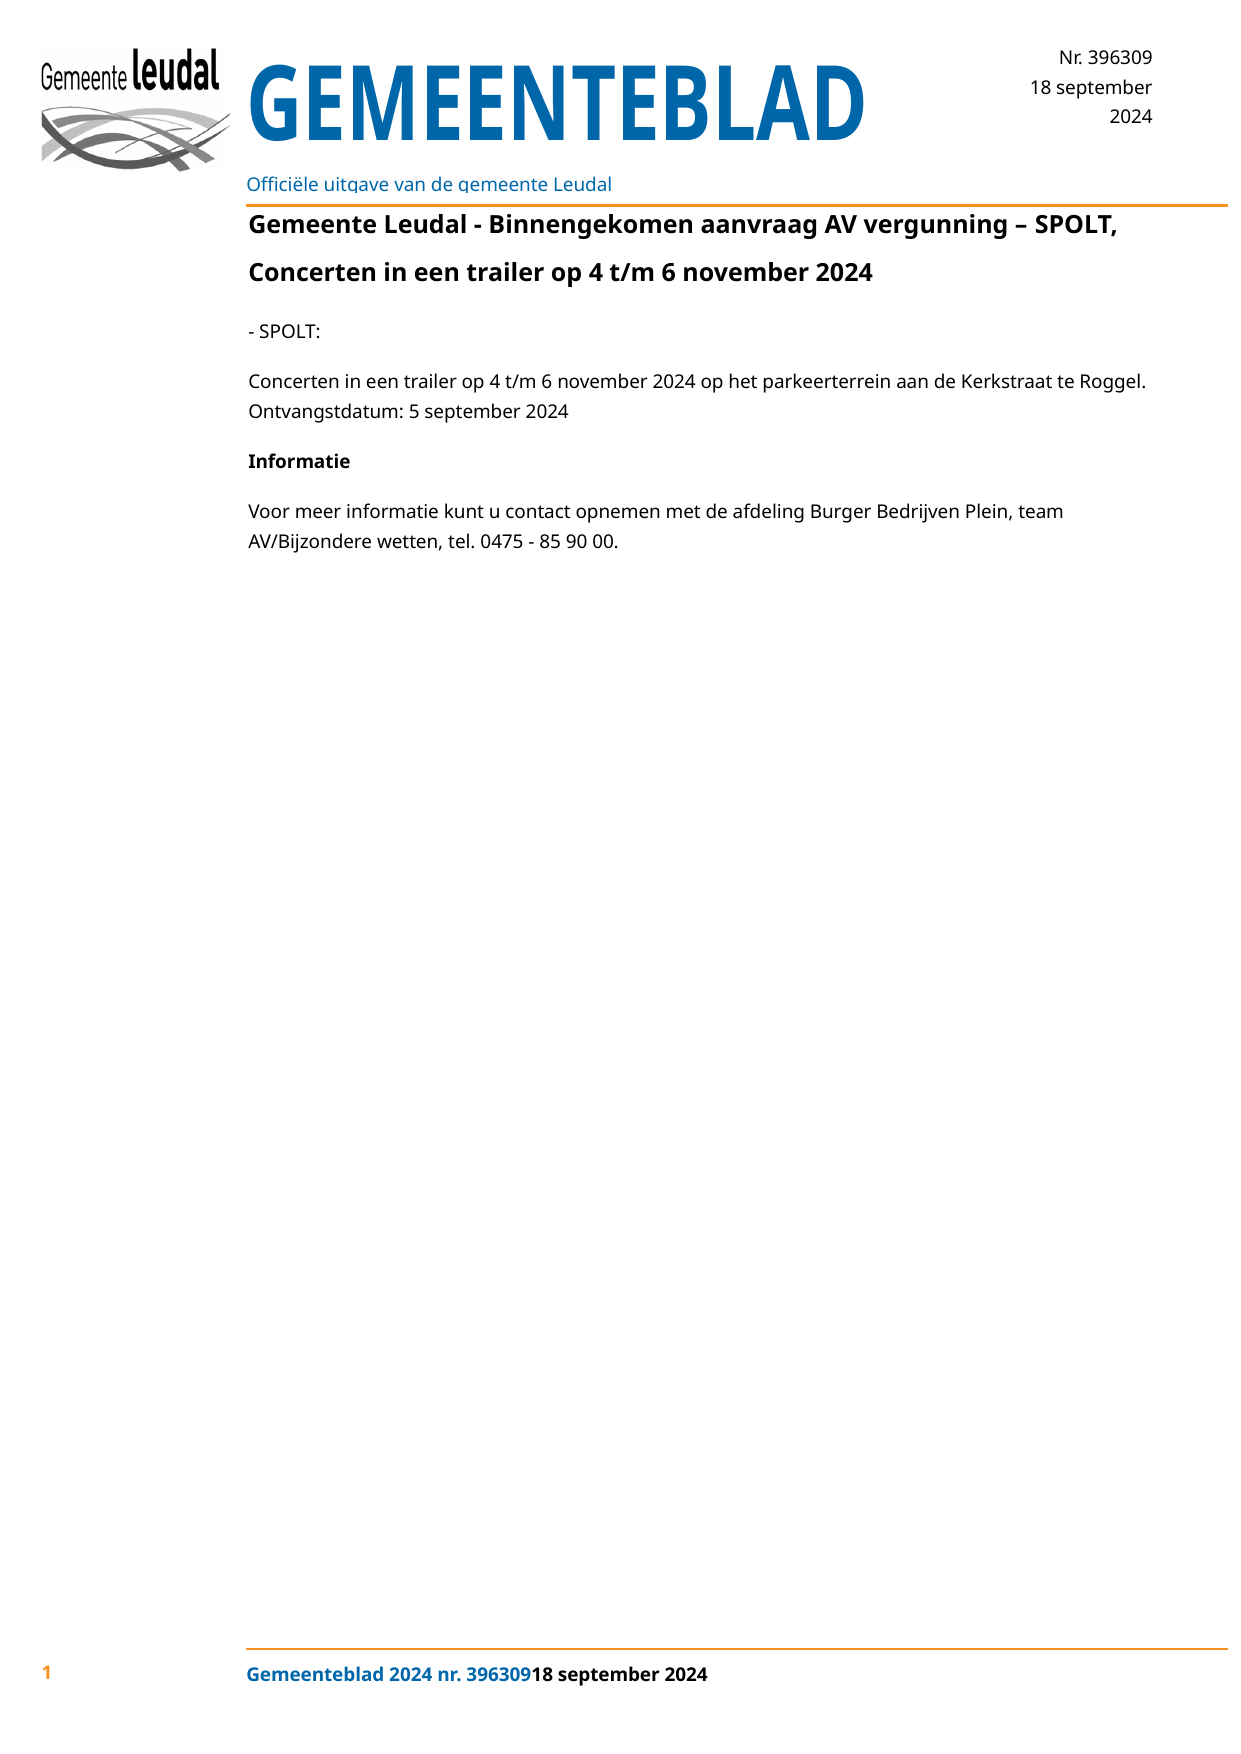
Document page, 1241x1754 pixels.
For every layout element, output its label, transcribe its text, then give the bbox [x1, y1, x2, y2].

picture [41, 47, 231, 172]
text Concerten in een trailer op 4 t/m 6 november 2024 op het parkeerterrein aan de Kerkstraat te Roggel. Ontvangstdatum: 5 september 2024 [248, 368, 1152, 424]
text Voor meer informatie kunt u contact opnemen met de afdeling Burger Bedrijven Plein, team AV/Bijzondere wetten, tel. 0475 - 85 90 00. [248, 499, 1152, 554]
text Informatie [248, 448, 1152, 474]
text Gemeente Leudal - Binnengekomen aanvraag AV vergunning – SPOLT, Concerten in een trailer op 4 t/m 6 november 2024 [248, 207, 1152, 288]
text - SPOLT: [248, 318, 1152, 344]
